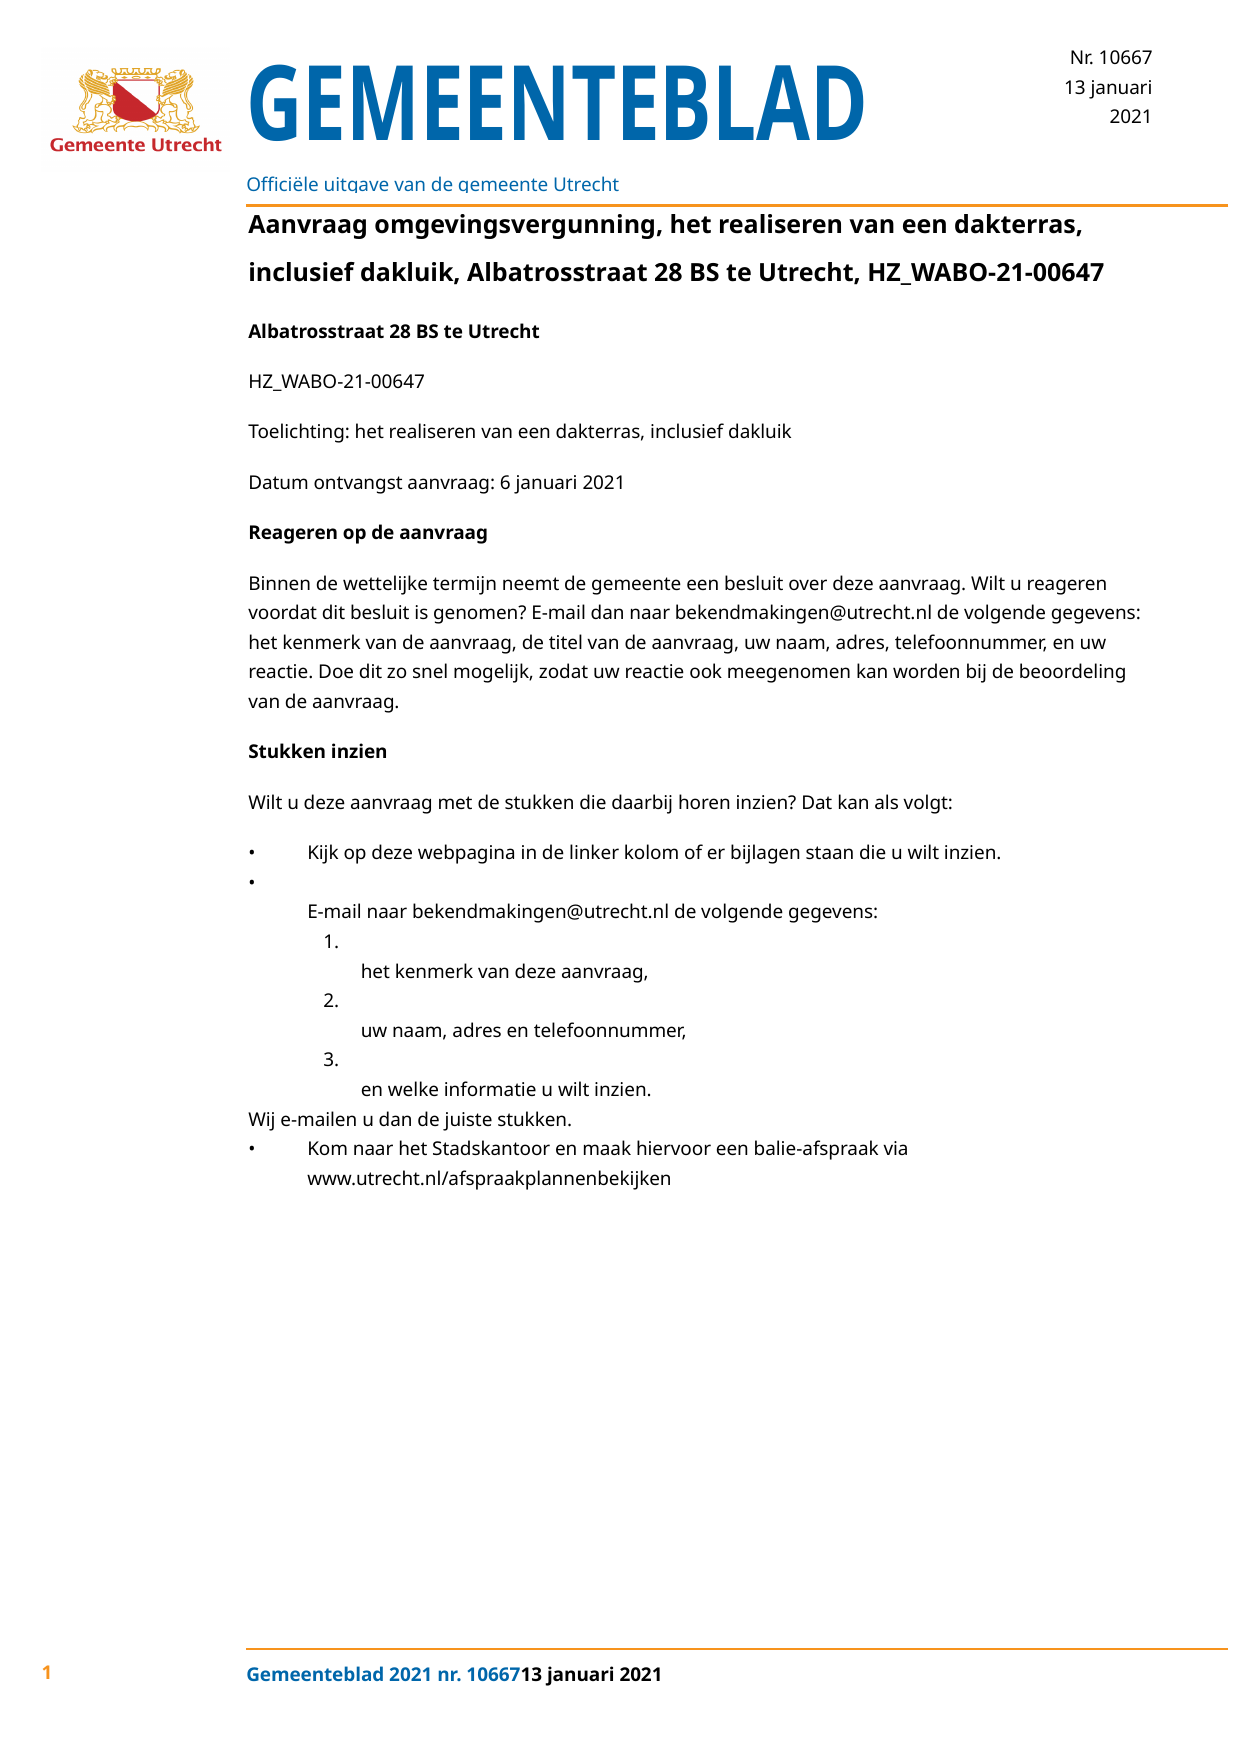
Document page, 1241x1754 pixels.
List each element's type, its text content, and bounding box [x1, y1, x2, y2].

text Aanvraag omgevingsvergunning, het realiseren van een dakterras, inclusief dakluik, Albatrosstraat 28 BS te Utrecht, HZ_WABO-21-00647 [248, 207, 1152, 288]
text Datum ontvangst aanvraag: 6 januari 2021 [248, 469, 1152, 495]
list het kenmerk van deze aanvraag, [323, 958, 1152, 984]
list Kijk op deze webpagina in de linker kolom of er bijlagen staan die u wilt inzien. [248, 839, 1152, 865]
text Reageren op de aanvraag [248, 519, 1152, 545]
list en welke informatie u wilt inzien. [323, 1076, 1152, 1102]
text HZ_WABO-21-00647 [248, 368, 1152, 394]
text Albatrosstraat 28 BS te Utrecht [248, 318, 1152, 344]
list uw naam, adres en telefoonnummer, [323, 1017, 1152, 1043]
text Stukken inzien [248, 739, 1152, 764]
text Wij e-mailen u dan de juiste stukken. [248, 1106, 1152, 1132]
text Wilt u deze aanvraag met de stukken die daarbij horen inzien? Dat kan als volgt: [248, 789, 1152, 815]
text Binnen de wettelijke termijn neemt de gemeente een besluit over deze aanvraag. Wilt u reageren voordat dit besluit is genomen? E-mail dan naar bekendmakingen@utrecht.nl de volgende gegevens: het kenmerk van de aanvraag, de titel van de aanvraag, uw naam, adres, telefoonnummer, en uw reactie. Doe dit zo snel mogelijk, zodat uw reactie ook meegenomen kan worden bij de beoordeling van de aanvraag. [248, 570, 1152, 714]
list Kom naar het Stadskantoor en maak hiervoor een balie-afspraak via www.utrecht.nl/afspraakplannenbekijken [248, 1135, 1152, 1191]
picture [41, 47, 231, 172]
list E-mail naar bekendmakingen@utrecht.nl de volgende gegevens: [248, 899, 1152, 924]
text Toelichting: het realiseren van een dakterras, inclusief dakluik [248, 419, 1152, 444]
